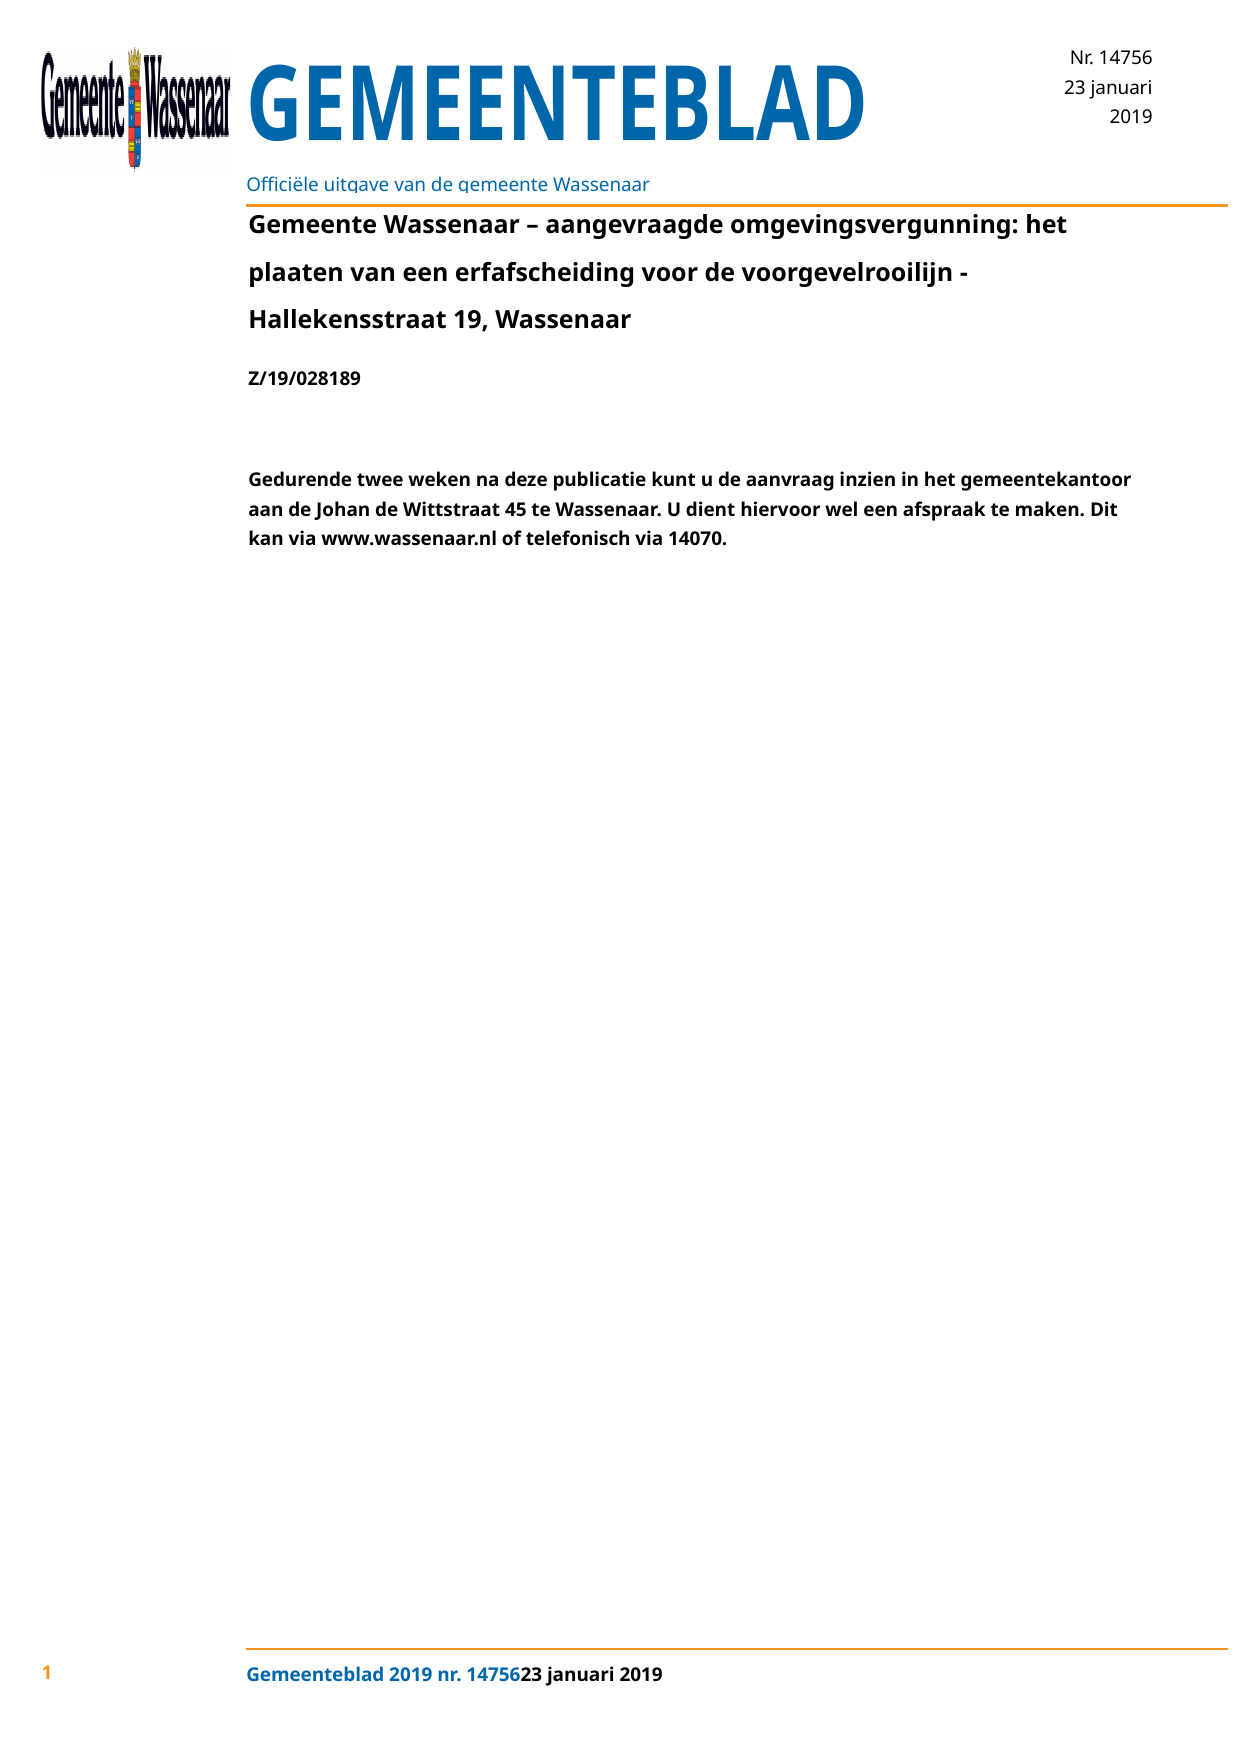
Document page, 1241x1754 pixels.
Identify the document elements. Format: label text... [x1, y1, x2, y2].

text Gemeente Wassenaar – aangevraagde omgevingsvergunning: het plaaten van een erfafscheiding voor de voorgevelrooilijn - Hallekensstraat 19, Wassenaar [248, 207, 1152, 336]
picture [41, 47, 231, 172]
text Gedurende twee weken na deze publicatie kunt u de aanvraag inzien in het gemeentekantoor aan de Johan de Wittstraat 45 te Wassenaar. U dient hiervoor wel een afspraak te maken. Dit kan via www.wassenaar.nl of telefonisch via 14070. [248, 466, 1152, 551]
text Z/19/028189 [248, 366, 1152, 391]
